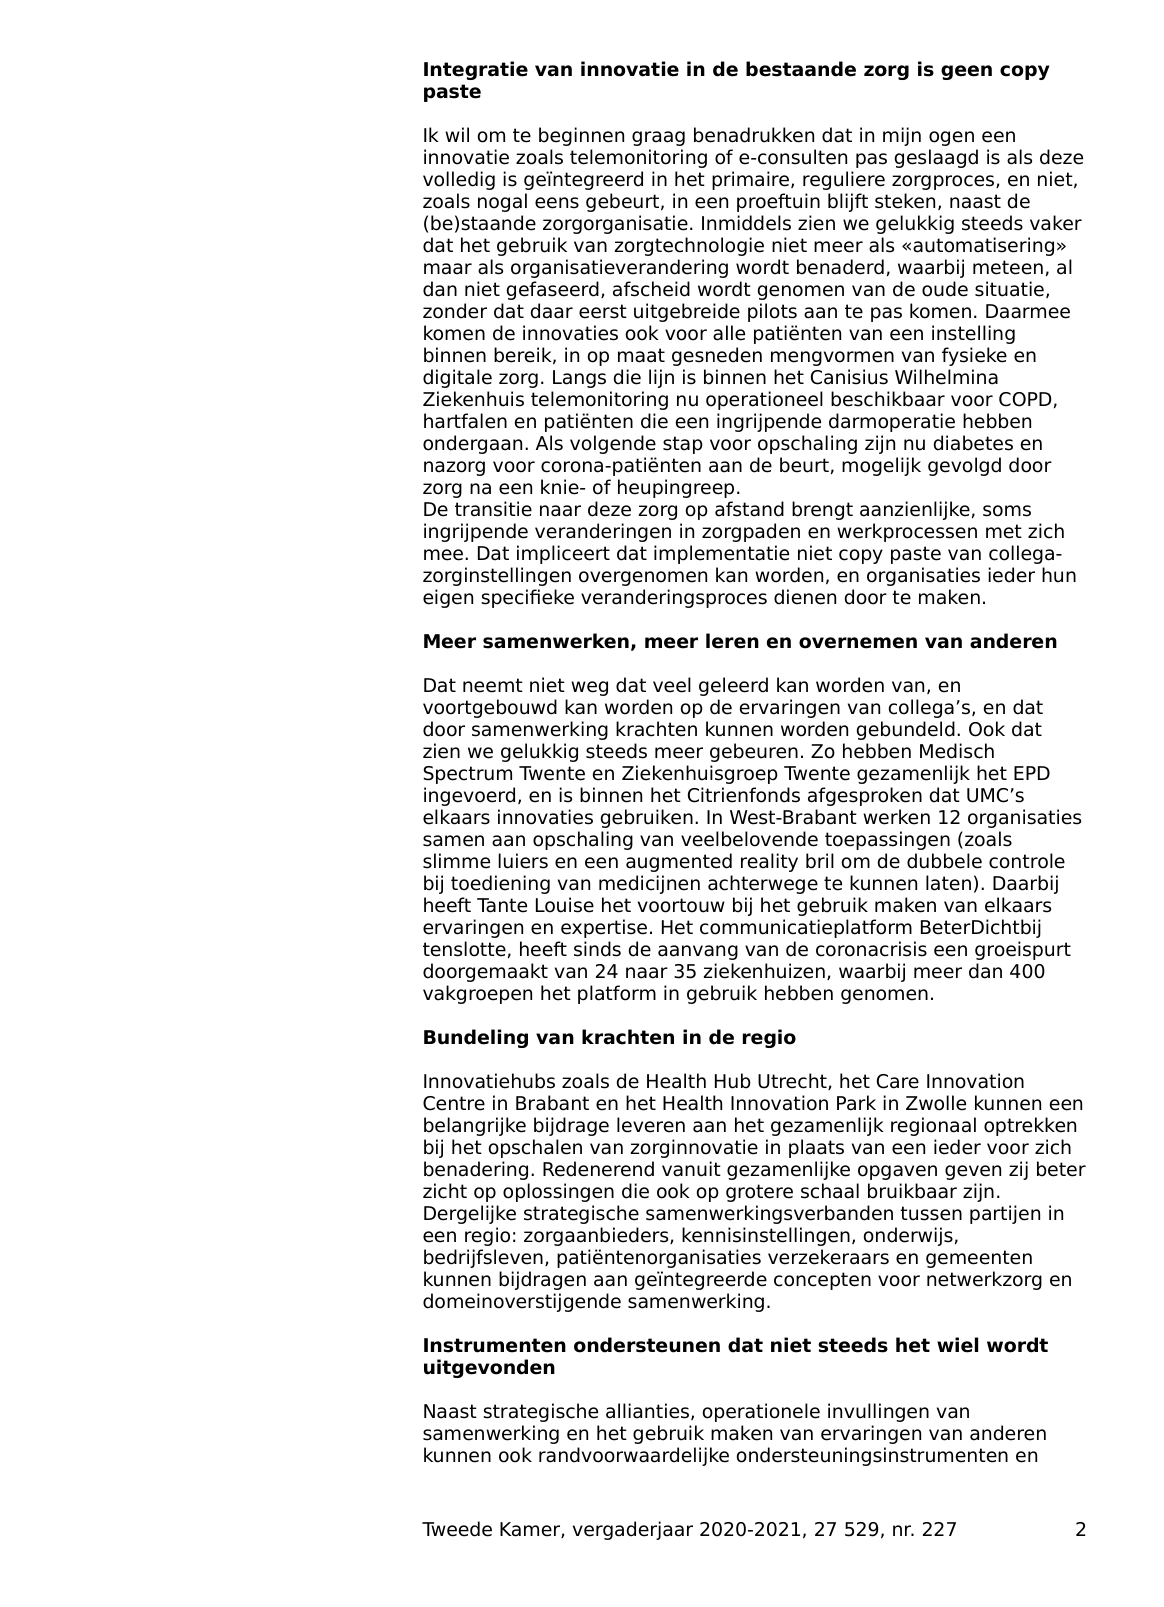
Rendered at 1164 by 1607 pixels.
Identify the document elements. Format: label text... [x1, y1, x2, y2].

text De transitie naar deze zorg op afstand brengt aanzienlijke, soms ingrijpende veranderingen in zorgpaden en werkprocessen met zich mee. Dat impliceert dat implementatie niet copy paste van collega-zorginstellingen overgenomen kan worden, en organisaties ieder hun eigen specifieke veranderingsproces dienen door te maken. [422, 499, 1087, 609]
subtitle Instrumenten ondersteunen dat niet steeds het wiel wordt uitgevonden [422, 1335, 1087, 1379]
text Dat neemt niet weg dat veel geleerd kan worden van, en voortgebouwd kan worden op de ervaringen van collega’s, en dat door samenwerking krachten kunnen worden gebundeld. Ook dat zien we gelukkig steeds meer gebeuren. Zo hebben Medisch Spectrum Twente en Ziekenhuisgroep Twente gezamenlijk het EPD ingevoerd, en is binnen het Citrienfonds afgesproken dat UMC’s elkaars innovaties gebruiken. In West-Brabant werken 12 organisaties samen aan opschaling van veelbelovende toepassingen (zoals slimme luiers en een augmented reality bril om de dubbele controle bij toediening van medicijnen achterwege te kunnen laten). Daarbij heeft Tante Louise het voortouw bij het gebruik maken van elkaars ervaringen en expertise. Het communicatieplatform BeterDichtbij tenslotte, heeft sinds de aanvang van de coronacrisis een groeispurt doorgemaakt van 24 naar 35 ziekenhuizen, waarbij meer dan 400 vakgroepen het platform in gebruik hebben genomen. [422, 675, 1087, 1005]
subtitle Integratie van innovatie in de bestaande zorg is geen copy paste [422, 59, 1087, 103]
subtitle Meer samenwerken, meer leren en overnemen van anderen [422, 631, 1087, 653]
text Innovatiehubs zoals de Health Hub Utrecht, het Care Innovation Centre in Brabant en het Health Innovation Park in Zwolle kunnen een belangrijke bijdrage leveren aan het gezamenlijk regionaal optrekken bij het opschalen van zorginnovatie in plaats van een ieder voor zich benadering. Redenerend vanuit gezamenlijke opgaven geven zij beter zicht op oplossingen die ook op grotere schaal bruikbaar zijn. Dergelijke strategische samenwerkingsverbanden tussen partijen in een regio: zorgaanbieders, kennisinstellingen, onderwijs, bedrijfsleven, patiëntenorganisaties verzekeraars en gemeenten kunnen bijdragen aan geïntegreerde concepten voor netwerkzorg en domeinoverstijgende samenwerking. [422, 1071, 1087, 1313]
text Ik wil om te beginnen graag benadrukken dat in mijn ogen een innovatie zoals telemonitoring of e-consulten pas geslaagd is als deze volledig is geïntegreerd in het primaire, reguliere zorgproces, en niet, zoals nogal eens gebeurt, in een proeftuin blijft steken, naast de (be)staande zorgorganisatie. Inmiddels zien we gelukkig steeds vaker dat het gebruik van zorgtechnologie niet meer als «automatisering» maar als organisatieverandering wordt benaderd, waarbij meteen, al dan niet gefaseerd, afscheid wordt genomen van de oude situatie, zonder dat daar eerst uitgebreide pilots aan te pas komen. Daarmee komen de innovaties ook voor alle patiënten van een instelling binnen bereik, in op maat gesneden mengvormen van fysieke en digitale zorg. Langs die lijn is binnen het Canisius Wilhelmina Ziekenhuis telemonitoring nu operationeel beschikbaar voor COPD, hartfalen en patiënten die een ingrijpende darmoperatie hebben ondergaan. Als volgende stap voor opschaling zijn nu diabetes en nazorg voor corona-patiënten aan de beurt, mogelijk gevolgd door zorg na een knie- of heupingreep. [422, 125, 1087, 499]
text Naast strategische allianties, operationele invullingen van samenwerking en het gebruik maken van ervaringen van anderen kunnen ook randvoorwaardelijke ondersteuningsinstrumenten en [422, 1401, 1087, 1467]
subtitle Bundeling van krachten in de regio [422, 1027, 1087, 1049]
